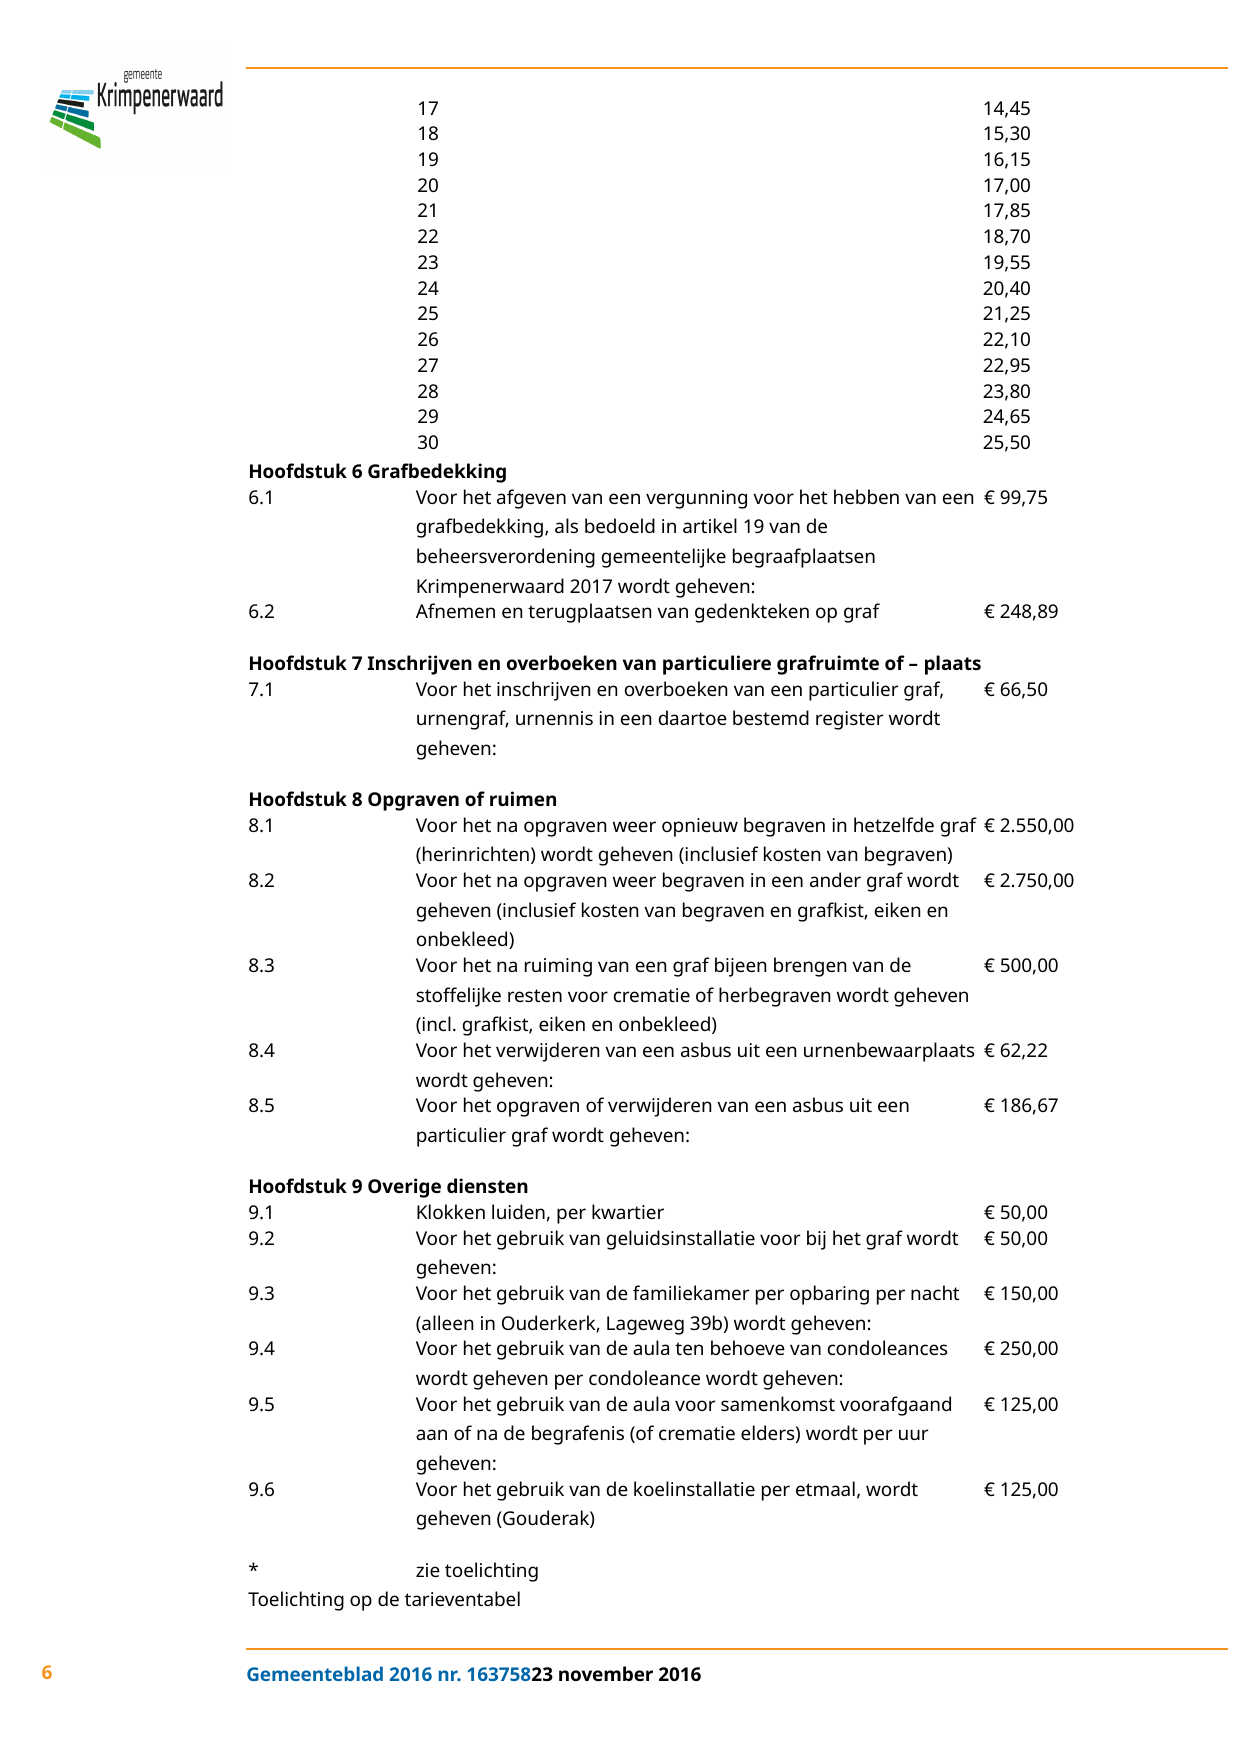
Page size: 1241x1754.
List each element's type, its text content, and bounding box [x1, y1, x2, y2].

table_cell 17,85 [983, 198, 1152, 223]
table_cell Voor het gebruik van geluidsinstallatie voor bij het graf wordt geheven: [416, 1225, 984, 1280]
table_cell [248, 301, 417, 326]
table_cell € 66,50 [984, 676, 1152, 761]
table_cell Afnemen en terugplaatsen van gedenkteken op graf [416, 599, 984, 624]
table_header [984, 458, 1152, 484]
table_cell Hoofdstuk 9 Overige diensten [248, 1174, 984, 1199]
table_cell 19,55 [983, 249, 1152, 275]
table_cell 18,70 [983, 224, 1152, 249]
picture [41, 47, 231, 172]
table_cell [248, 275, 417, 301]
table_cell 30 [417, 429, 983, 455]
table_cell € 2.750,00 [984, 868, 1152, 952]
table_cell 26 [417, 326, 983, 352]
text Toelichting op de tarieventabel [248, 1586, 1152, 1612]
table_cell € 2.550,00 [984, 812, 1152, 867]
table_cell € 99,75 [984, 484, 1152, 598]
table_cell € 125,00 [984, 1391, 1152, 1476]
table_cell € 250,00 [984, 1336, 1152, 1391]
table_cell 9.1 [248, 1199, 416, 1225]
table_cell Voor het na ruiming van een graf bijeen brengen van de stoffelijke resten voor crematie of herbegraven wordt geheven (incl. grafkist, eiken en onbekleed) [416, 952, 984, 1037]
table_cell * [248, 1557, 416, 1583]
table_cell 8.5 [248, 1093, 416, 1148]
table_cell 21,25 [983, 301, 1152, 326]
table_cell € 150,00 [984, 1280, 1152, 1336]
table_cell 28 [417, 378, 983, 403]
table_cell Voor het gebruik van de familiekamer per opbaring per nacht (alleen in Ouderkerk, Lageweg 39b) wordt geheven: [416, 1280, 984, 1336]
table_cell 22 [417, 224, 983, 249]
table_cell 22,95 [983, 352, 1152, 378]
table_cell 8.1 [248, 812, 416, 867]
table_cell [984, 1148, 1152, 1173]
table_cell [984, 1174, 1152, 1199]
table_cell Voor het verwijderen van een asbus uit een urnenbewaarplaats wordt geheven: [416, 1037, 984, 1092]
table_cell 25 [417, 301, 983, 326]
table_cell 20 [417, 172, 983, 198]
table_cell [984, 1531, 1152, 1557]
table_cell 21 [417, 198, 983, 223]
table_cell [984, 650, 1152, 676]
table_cell 19 [417, 146, 983, 172]
table_cell 6.2 [248, 599, 416, 624]
table_cell Voor het na opgraven weer opnieuw begraven in hetzelfde graf (herinrichten) wordt geheven (inclusief kosten van begraven) [416, 812, 984, 867]
table_cell € 50,00 [984, 1225, 1152, 1280]
table_cell Voor het opgraven of verwijderen van een asbus uit een particulier graf wordt geheven: [416, 1093, 984, 1148]
table_cell 9.5 [248, 1391, 416, 1476]
table_cell [416, 624, 984, 650]
table_cell [248, 378, 417, 403]
table_cell [984, 1557, 1152, 1583]
table_cell Voor het gebruik van de koelinstallatie per etmaal, wordt geheven (Gouderak) [416, 1476, 984, 1531]
table_cell zie toelichting [416, 1557, 984, 1583]
table_cell [248, 429, 417, 455]
table_cell 16,15 [983, 146, 1152, 172]
table_cell [248, 198, 417, 223]
table_cell 24 [417, 275, 983, 301]
table_cell [984, 786, 1152, 812]
table_cell € 50,00 [984, 1199, 1152, 1225]
table_cell [248, 146, 417, 172]
table_cell 8.2 [248, 868, 416, 952]
table_cell Klokken luiden, per kwartier [416, 1199, 984, 1225]
table_cell Voor het gebruik van de aula ten behoeve van condoleances wordt geheven per condoleance wordt geheven: [416, 1336, 984, 1391]
table_cell € 186,67 [984, 1093, 1152, 1148]
table_cell 9.2 [248, 1225, 416, 1280]
table_cell 8.4 [248, 1037, 416, 1092]
table_cell 9.3 [248, 1280, 416, 1336]
table_cell 6.1 [248, 484, 416, 598]
table_cell 27 [417, 352, 983, 378]
table_cell [248, 1531, 416, 1557]
table_cell [248, 624, 416, 650]
table_cell 17,00 [983, 172, 1152, 198]
table_cell [248, 121, 417, 146]
table_cell [248, 326, 417, 352]
table_cell [248, 761, 416, 786]
table_cell € 125,00 [984, 1476, 1152, 1531]
table_header Hoofdstuk 6 Grafbedekking [248, 458, 984, 484]
table_cell [248, 404, 417, 429]
table_cell 9.4 [248, 1336, 416, 1391]
table_cell € 500,00 [984, 952, 1152, 1037]
table_cell 14,45 [983, 95, 1152, 121]
table_cell [248, 1148, 416, 1173]
table_cell [984, 761, 1152, 786]
table_cell 25,50 [983, 429, 1152, 455]
table_cell € 248,89 [984, 599, 1152, 624]
table_cell Voor het na opgraven weer begraven in een ander graf wordt geheven (inclusief kosten van begraven en grafkist, eiken en onbekleed) [416, 868, 984, 952]
table_cell 15,30 [983, 121, 1152, 146]
table_cell [248, 224, 417, 249]
table_cell [248, 352, 417, 378]
table_cell € 62,22 [984, 1037, 1152, 1092]
table_cell 23 [417, 249, 983, 275]
table_cell 22,10 [983, 326, 1152, 352]
table_cell 18 [417, 121, 983, 146]
table_cell [416, 1148, 984, 1173]
table_cell 23,80 [983, 378, 1152, 403]
table_cell Hoofdstuk 8 Opgraven of ruimen [248, 786, 984, 812]
table_cell 9.6 [248, 1476, 416, 1531]
table_cell 20,40 [983, 275, 1152, 301]
table_cell 7.1 [248, 676, 416, 761]
table_cell [416, 761, 984, 786]
table_cell 29 [417, 404, 983, 429]
table_cell Voor het afgeven van een vergunning voor het hebben van een grafbedekking, als bedoeld in artikel 19 van de beheersverordening gemeentelijke begraafplaatsen Krimpenerwaard 2017 wordt geheven: [416, 484, 984, 598]
table_cell [248, 95, 417, 121]
table_cell [248, 249, 417, 275]
table_cell Voor het inschrijven en overboeken van een particulier graf, urnengraf, urnennis in een daartoe bestemd register wordt geheven: [416, 676, 984, 761]
table_cell Voor het gebruik van de aula voor samenkomst voorafgaand aan of na de begrafenis (of crematie elders) wordt per uur geheven: [416, 1391, 984, 1476]
table_cell [416, 1531, 984, 1557]
table_cell [984, 624, 1152, 650]
table_cell [248, 172, 417, 198]
table_cell 24,65 [983, 404, 1152, 429]
table_cell Hoofdstuk 7 Inschrijven en overboeken van particuliere grafruimte of – plaats [248, 650, 984, 676]
table_cell 8.3 [248, 952, 416, 1037]
table_cell 17 [417, 95, 983, 121]
